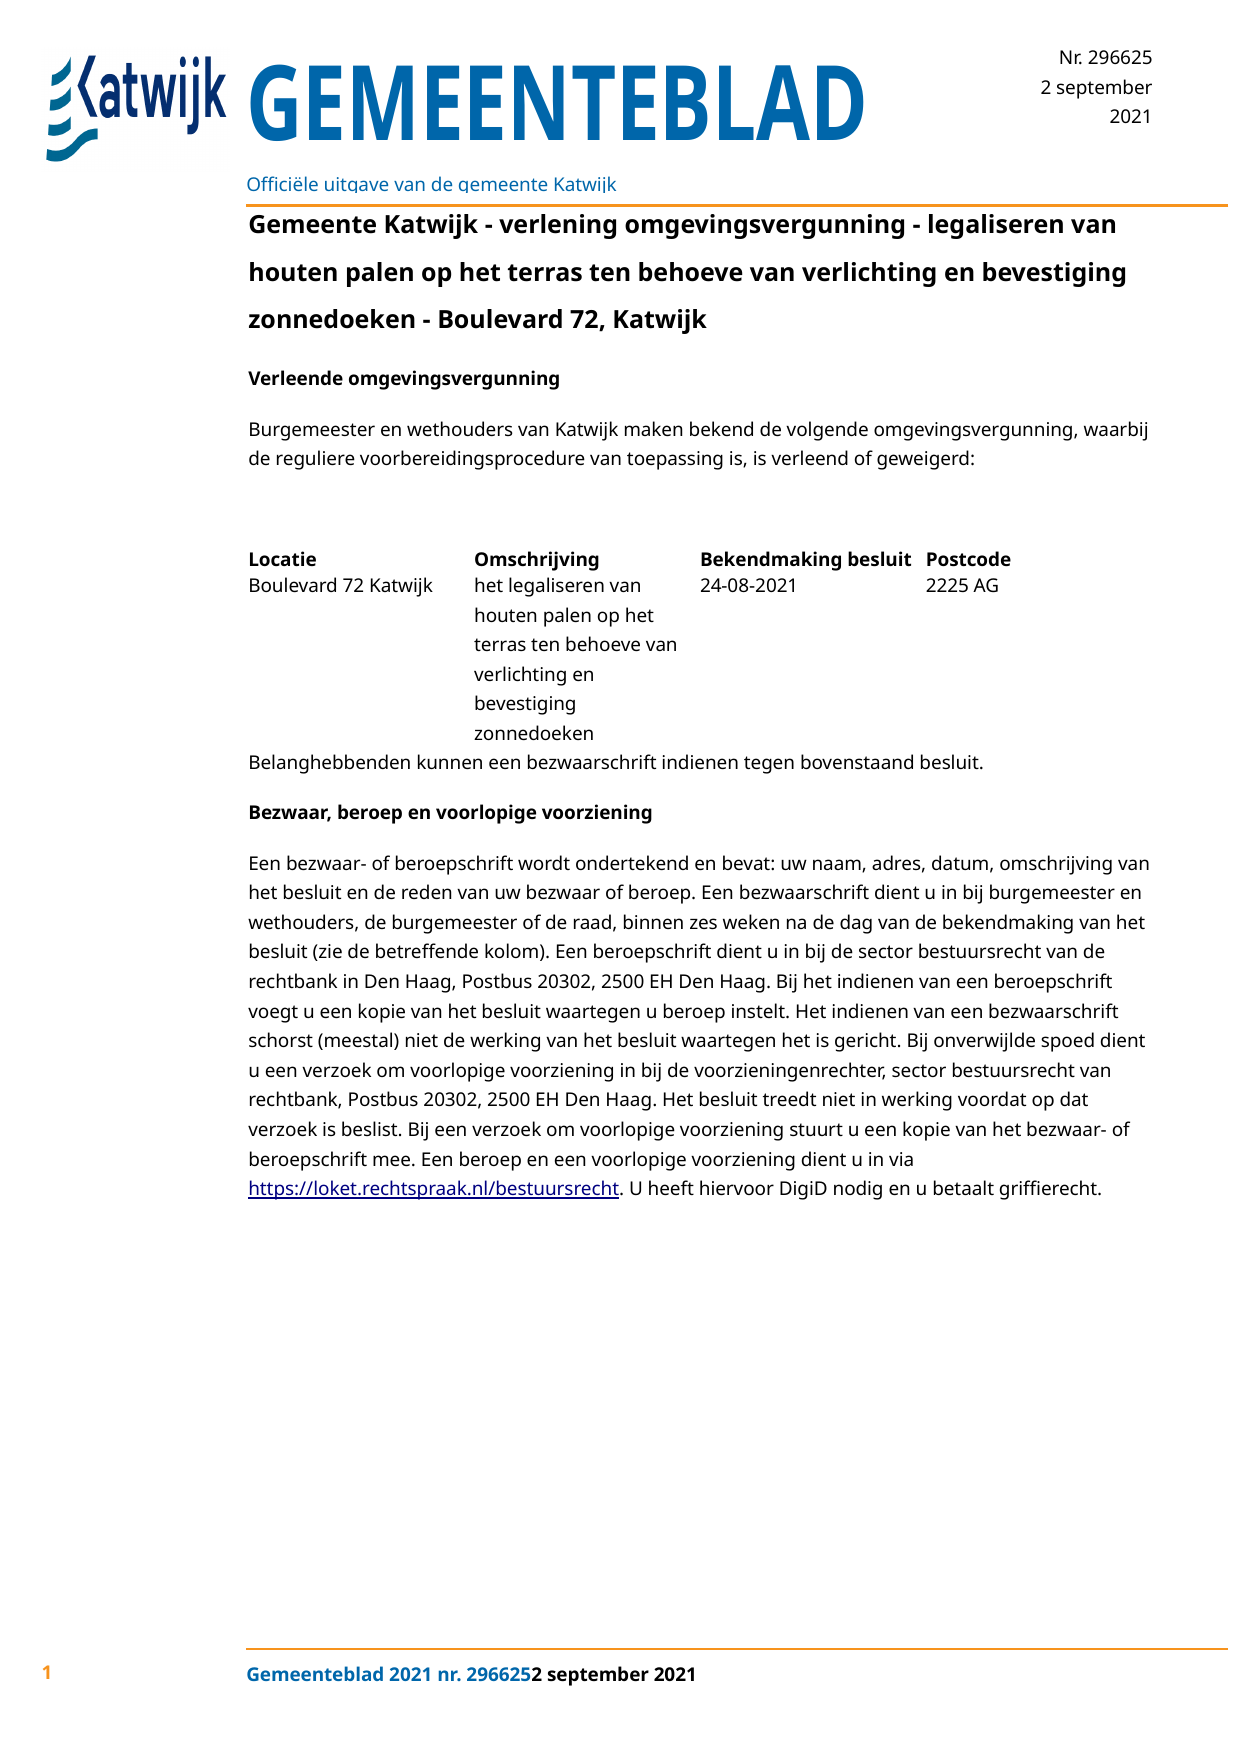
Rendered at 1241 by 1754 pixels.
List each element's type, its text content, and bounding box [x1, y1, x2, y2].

table_header Postcode [926, 546, 1152, 572]
table_header Locatie [248, 546, 474, 572]
text Bezwaar, beroep en voorlopige voorziening [248, 799, 1152, 825]
table_cell het legaliseren van houten palen op het terras ten behoeve van verlichting en bevestiging zonnedoeken [474, 572, 700, 746]
text Gemeente Katwijk - verlening omgevingsvergunning - legaliseren van houten palen op het terras ten behoeve van verlichting en bevestiging zonnedoeken - Boulevard 72, Katwijk [248, 207, 1152, 336]
table_header Omschrijving [474, 546, 700, 572]
text Een bezwaar- of beroepschrift wordt ondertekend en bevat: uw naam, adres, datum, omschrijving van het besluit en de reden van uw bezwaar of beroep. Een bezwaarschrift dient u in bij burgemeester en wethouders, de burgemeester of de raad, binnen zes weken na de dag van de bekendmaking van het besluit (zie de betreffende kolom). Een beroepschrift dient u in bij de sector bestuursrecht van de rechtbank in Den Haag, Postbus 20302, 2500 EH Den Haag. Bij het indienen van een beroepschrift voegt u een kopie van het besluit waartegen u beroep instelt. Het indienen van een bezwaarschrift schorst (meestal) niet de werking van het besluit waartegen het is gericht. Bij onverwijlde spoed dient u een verzoek om voorlopige voorziening in bij de voorzieningenrechter, sector bestuursrecht van rechtbank, Postbus 20302, 2500 EH Den Haag. Het besluit treedt niet in werking voordat op dat verzoek is beslist. Bij een verzoek om voorlopige voorziening stuurt u een kopie van het bezwaar- of beroepschrift mee. Een beroep en een voorlopige voorziening dient u in via https://loket.rechtspraak.nl/bestuursrecht. U heeft hiervoor DigiD nodig en u betaalt griffierecht. [248, 850, 1152, 1201]
text Burgemeester en wethouders van Katwijk maken bekend de volgende omgevingsvergunning, waarbij de reguliere voorbereidingsprocedure van toepassing is, is verleend of geweigerd: [248, 416, 1152, 471]
text Verleende omgevingsvergunning [248, 366, 1152, 391]
table_header Bekendmaking besluit [700, 546, 926, 572]
text Belanghebbenden kunnen een bezwaarschrift indienen tegen bovenstaand besluit. [248, 749, 1152, 775]
table_cell 24-08-2021 [700, 572, 926, 746]
table_cell Boulevard 72 Katwijk [248, 572, 474, 746]
picture [41, 47, 231, 172]
table_cell 2225 AG [926, 572, 1152, 746]
